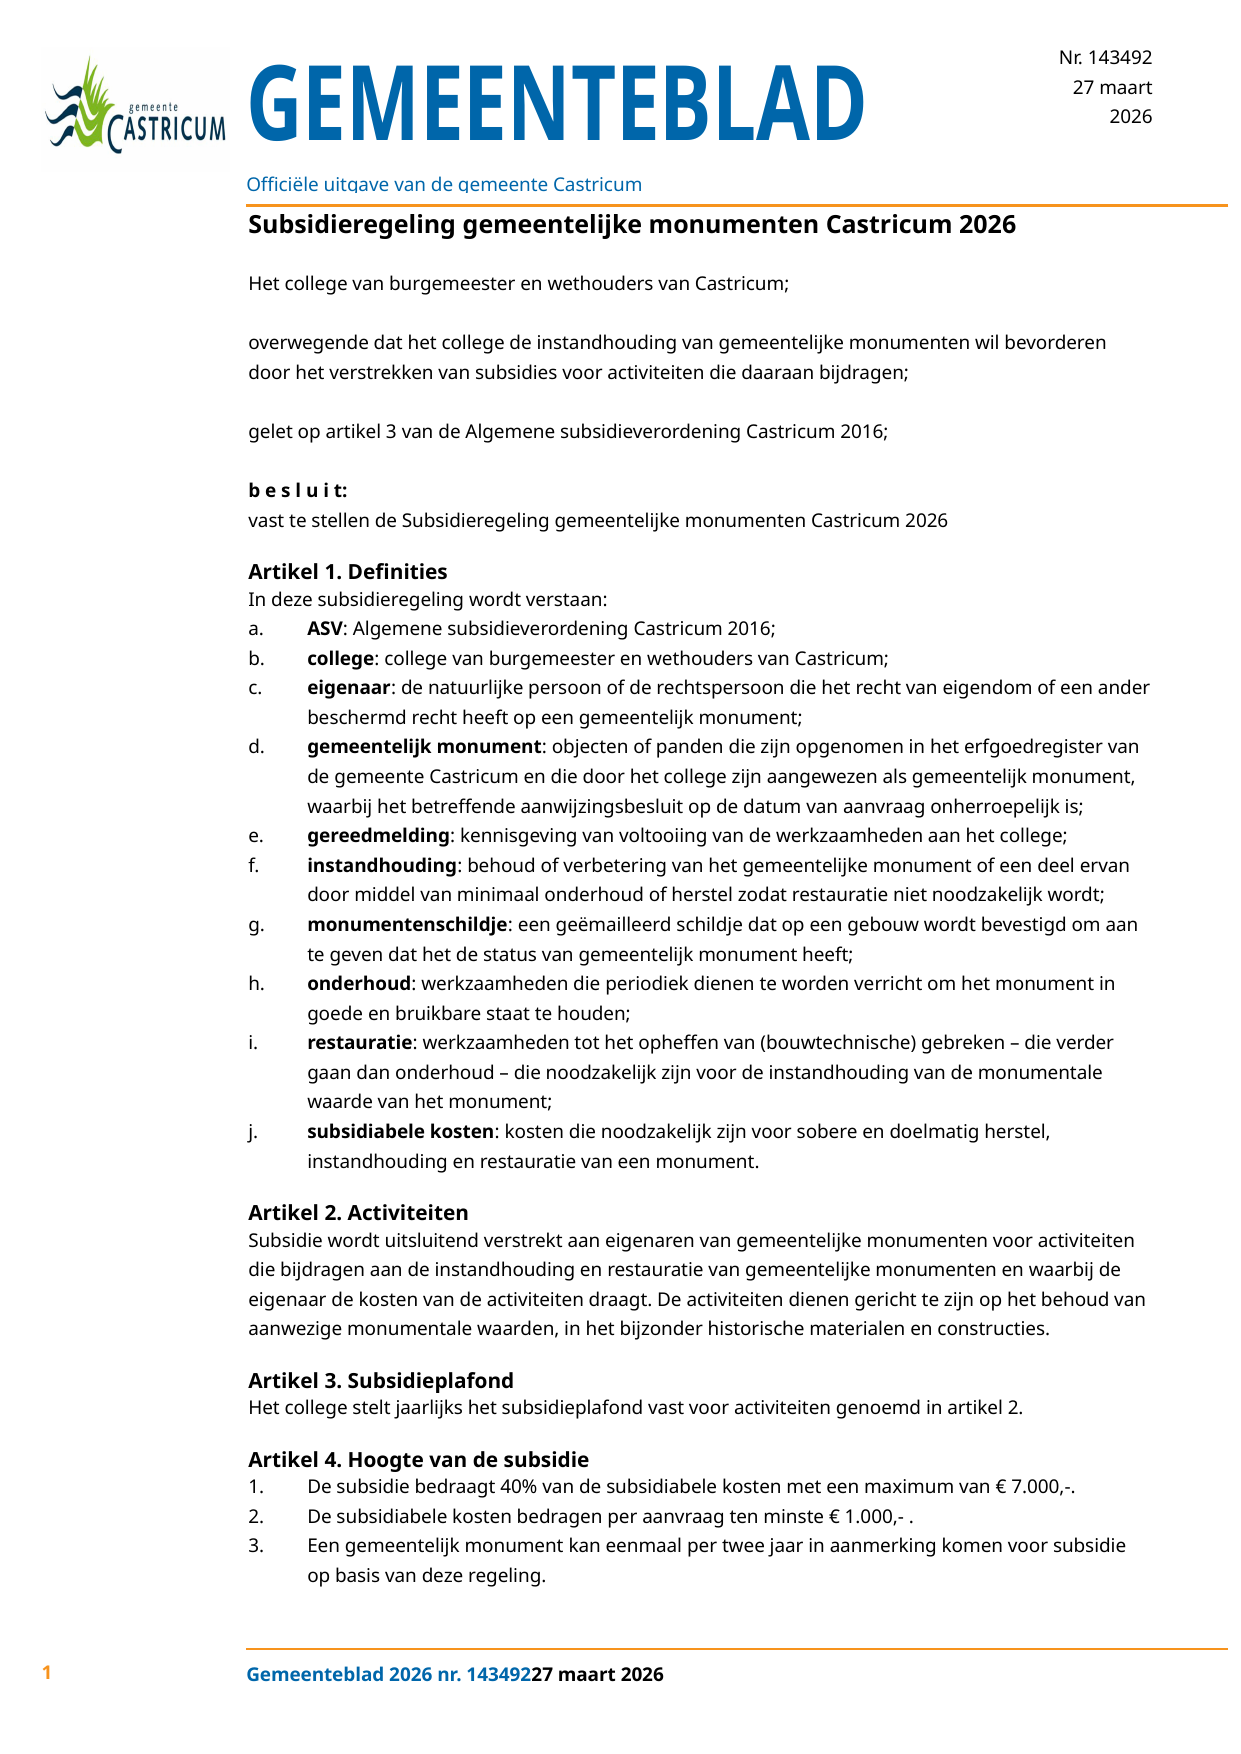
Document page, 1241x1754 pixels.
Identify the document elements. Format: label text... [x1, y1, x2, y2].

text overwegende dat het college de instandhouding van gemeentelijke monumenten wil bevorderen door het verstrekken van subsidies voor activiteiten die daaraan bijdragen; [248, 329, 1152, 385]
text Subsidie wordt uitsluitend verstrekt aan eigenaren van gemeentelijke monumenten voor activiteiten die bijdragen aan de instandhouding en restauratie van gemeentelijke monumenten en waarbij de eigenaar de kosten van de activiteiten draagt. De activiteiten dienen gericht te zijn op het behoud van aanwezige monumentale waarden, in het bijzonder historische materialen en constructies. [248, 1227, 1152, 1341]
list instandhouding: behoud of verbetering van het gemeentelijke monument of een deel ervan door middel van minimaal onderhoud of herstel zodat restauratie niet noodzakelijk wordt; [248, 852, 1152, 907]
list monumentenschildje: een geëmailleerd schildje dat op een gebouw wordt bevestigd om aan te geven dat het de status van gemeentelijk monument heeft; [248, 911, 1152, 967]
list subsidiabele kosten: kosten die noodzakelijk zijn voor sobere en doelmatig herstel, instandhouding en restauratie van een monument. [248, 1118, 1152, 1174]
text vast te stellen de Subsidieregeling gemeentelijke monumenten Castricum 2026 [248, 507, 1152, 533]
text Artikel 1. Definities [248, 557, 1152, 586]
list De subsidiabele kosten bedragen per aanvraag ten minste € 1.000,- . [248, 1503, 1152, 1528]
text In deze subsidieregeling wordt verstaan: [248, 586, 1152, 612]
list onderhoud: werkzaamheden die periodiek dienen te worden verricht om het monument in goede en bruikbare staat te houden; [248, 970, 1152, 1026]
list Een gemeentelijk monument kan eenmaal per twee jaar in aanmerking komen voor subsidie op basis van deze regeling. [248, 1532, 1152, 1588]
list restauratie: werkzaamheden tot het opheffen van (bouwtechnische) gebreken – die verder gaan dan onderhoud – die noodzakelijk zijn voor de instandhouding van de monumentale waarde van het monument; [248, 1029, 1152, 1114]
list ASV: Algemene subsidieverordening Castricum 2016; [248, 615, 1152, 641]
text gelet op artikel 3 van de Algemene subsidieverordening Castricum 2016; [248, 418, 1152, 444]
text b e s l u i t: [248, 477, 1152, 503]
text Artikel 2. Activiteiten [248, 1198, 1152, 1227]
list college: college van burgemeester en wethouders van Castricum; [248, 645, 1152, 671]
list De subsidie bedraagt 40% van de subsidiabele kosten met een maximum van € 7.000,-. [248, 1473, 1152, 1499]
text Artikel 3. Subsidieplafond [248, 1366, 1152, 1394]
text Artikel 4. Hoogte van de subsidie [248, 1445, 1152, 1473]
text Subsidieregeling gemeentelijke monumenten Castricum 2026 [248, 207, 1152, 241]
list eigenaar: de natuurlijke persoon of de rechtspersoon die het recht van eigendom of een ander beschermd recht heeft op een gemeentelijk monument; [248, 674, 1152, 730]
text Het college van burgemeester en wethouders van Castricum; [248, 270, 1152, 296]
list gemeentelijk monument: objecten of panden die zijn opgenomen in het erfgoedregister van de gemeente Castricum en die door het college zijn aangewezen als gemeentelijk monument, waarbij het betreffende aanwijzingsbesluit op de datum van aanvraag onherroepelijk is; [248, 734, 1152, 819]
text Het college stelt jaarlijks het subsidieplafond vast voor activiteiten genoemd in artikel 2. [248, 1394, 1152, 1420]
list gereedmelding: kennisgeving van voltooiing van de werkzaamheden aan het college; [248, 822, 1152, 848]
picture [41, 47, 231, 172]
